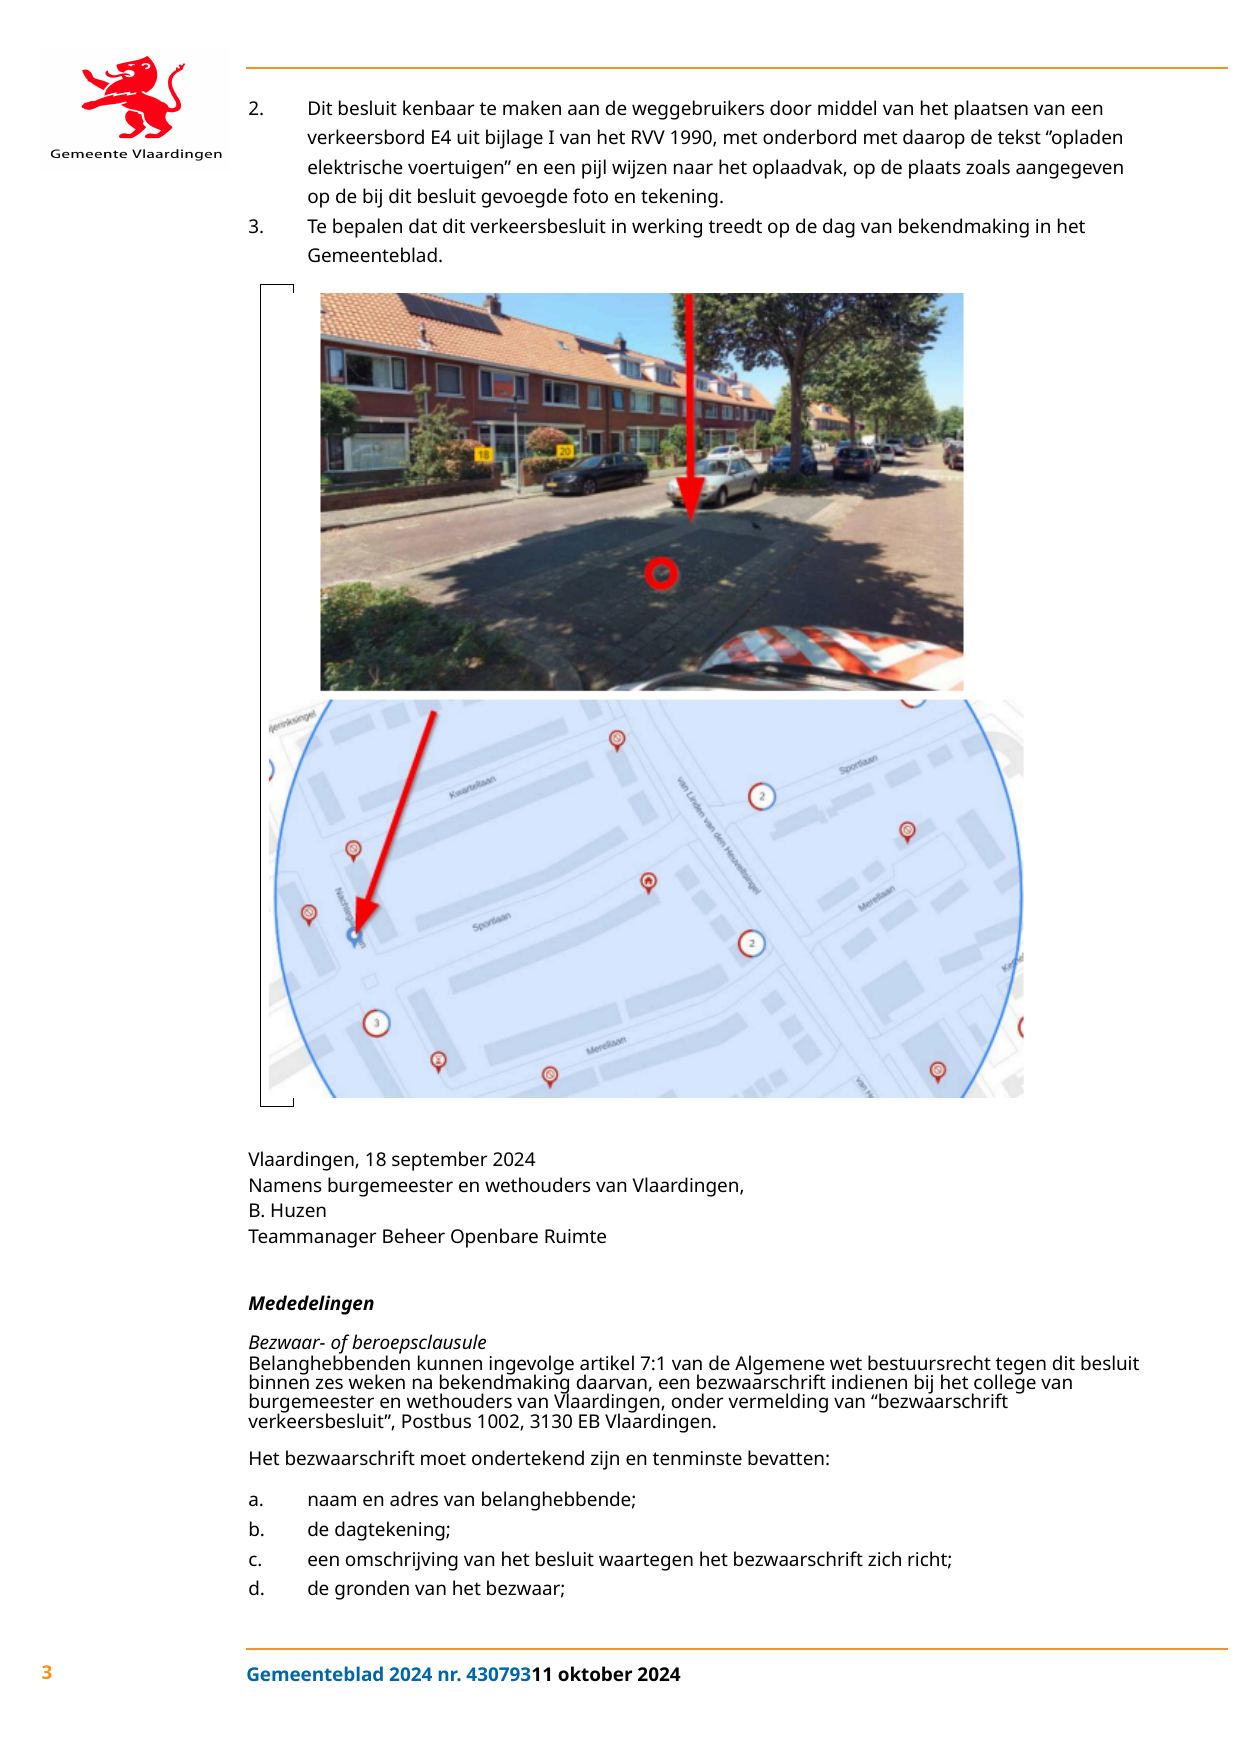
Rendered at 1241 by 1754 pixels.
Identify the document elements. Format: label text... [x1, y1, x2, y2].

list de dagtekening; [248, 1516, 1152, 1542]
text Het bezwaarschrift moet ondertekend zijn en tenminste bevatten: [248, 1449, 1152, 1469]
text Teammanager Beheer Openbare Ruimte [248, 1223, 1152, 1249]
list naam en adres van belanghebbende; [248, 1487, 1152, 1512]
text B. Huzen [248, 1197, 1152, 1223]
picture [268, 293, 1037, 1098]
text Namens burgemeester en wethouders van Vlaardingen, [248, 1172, 1152, 1197]
picture [41, 47, 231, 172]
text Vlaardingen, 18 september 2024 [248, 1146, 1152, 1172]
list een omschrijving van het besluit waartegen het bezwaarschrift zich richt; [248, 1546, 1152, 1571]
text Mededelingen [248, 1290, 1152, 1316]
text Belanghebbenden kunnen ingevolge artikel 7:1 van de Algemene wet bestuursrecht tegen dit besluit binnen zes weken na bekendmaking daarvan, een bezwaarschrift indienen bij het college van burgemeester en wethouders van Vlaardingen, onder vermelding van “bezwaarschrift verkeersbesluit”, Postbus 1002, 3130 EB Vlaardingen. [248, 1355, 1152, 1432]
text Bezwaar- of beroepsclausule [248, 1329, 1152, 1355]
list de gronden van het bezwaar; [248, 1575, 1152, 1601]
list Dit besluit kenbaar te maken aan de weggebruikers door middel van het plaatsen van een verkeersbord E4 uit bijlage I van het RVV 1990, met onderbord met daarop de tekst ‘’opladen elektrische voertuigen’’ en een pijl wijzen naar het oplaadvak, op de plaats zoals aangegeven op de bij dit besluit gevoegde foto en tekening. [248, 95, 1152, 209]
list Te bepalen dat dit verkeersbesluit in werking treedt op de dag van bekendmaking in het Gemeenteblad. [248, 213, 1152, 268]
